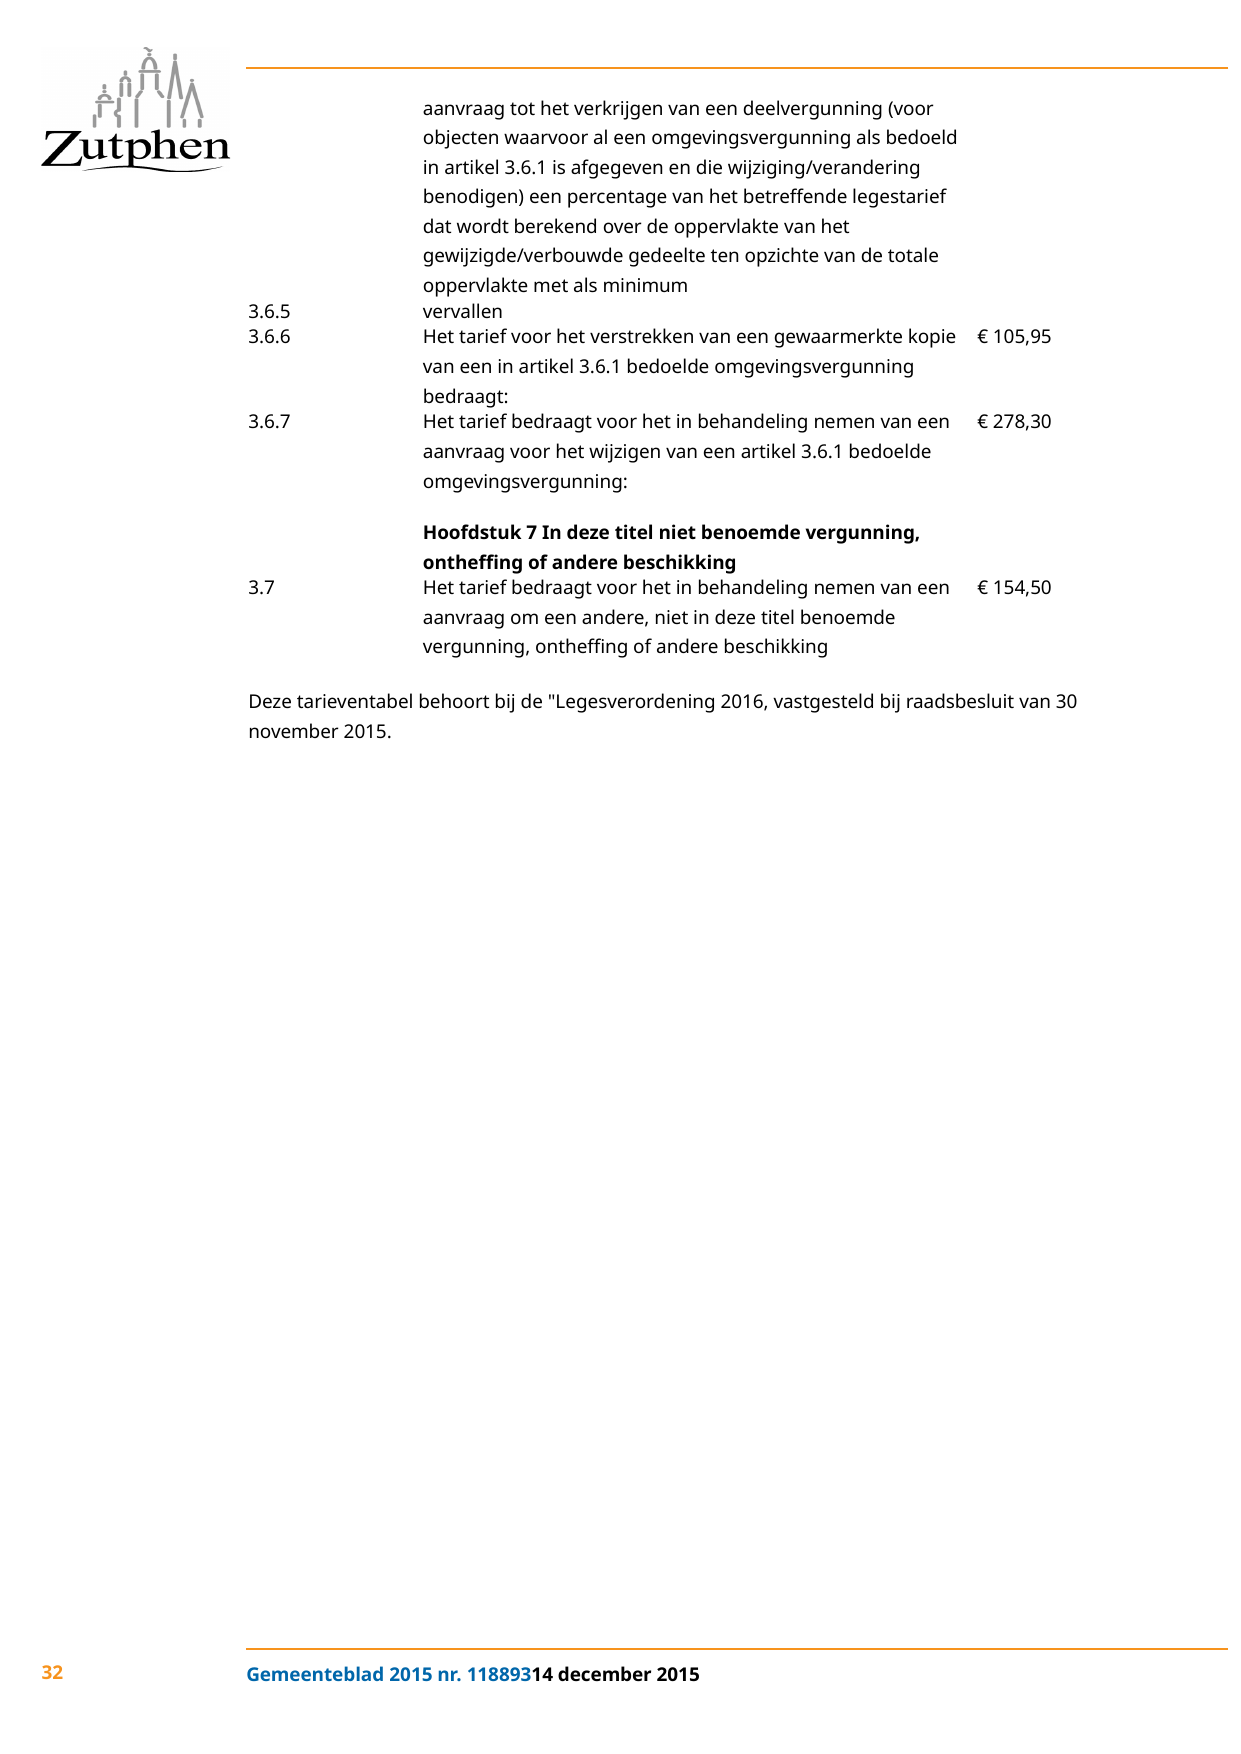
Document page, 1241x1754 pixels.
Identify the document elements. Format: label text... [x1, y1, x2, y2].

table_cell Het tarief bedraagt voor het in behandeling nemen van een aanvraag om een andere, niet in deze titel benoemde vergunning, ontheffing of andere beschikking [423, 575, 977, 659]
table_cell € 154,50 [977, 575, 1152, 659]
table_cell [248, 95, 423, 298]
table_cell [248, 519, 423, 574]
table_cell [423, 494, 977, 519]
table_cell Hoofdstuk 7 In deze titel niet benoemde vergunning, ontheffing of andere beschikking [423, 519, 977, 574]
table_cell [977, 519, 1152, 574]
table_cell [248, 494, 423, 519]
table_cell 3.7 [248, 575, 423, 659]
table_cell [248, 660, 423, 685]
table_cell 3.6.6 [248, 324, 423, 409]
table_cell 3.6.5 [248, 298, 423, 324]
table_cell [977, 494, 1152, 519]
text Deze tarieventabel behoort bij de "Legesverordening 2016, vastgesteld bij raadsbesluit van 30 november 2015. [248, 688, 1152, 744]
table_cell 3.6.7 [248, 409, 423, 493]
picture [41, 47, 231, 172]
table_cell Het tarief voor het verstrekken van een gewaarmerkte kopie van een in artikel 3.6.1 bedoelde omgevingsvergunning bedraagt: [423, 324, 977, 409]
table_cell [977, 298, 1152, 324]
table_cell [423, 660, 977, 685]
table_cell Het tarief bedraagt voor het in behandeling nemen van een aanvraag voor het wijzigen van een artikel 3.6.1 bedoelde omgevingsvergunning: [423, 409, 977, 493]
table_cell vervallen [423, 298, 977, 324]
table_cell [977, 95, 1152, 298]
table_cell € 278,30 [977, 409, 1152, 493]
table_cell € 105,95 [977, 324, 1152, 409]
table_cell aanvraag tot het verkrijgen van een deelvergunning (voor objecten waarvoor al een omgevingsvergunning als bedoeld in artikel 3.6.1 is afgegeven en die wijziging/verandering benodigen) een percentage van het betreffende legestarief dat wordt berekend over de oppervlakte van het gewijzigde/verbouwde gedeelte ten opzichte van de totale oppervlakte met als minimum [423, 95, 977, 298]
table_cell [977, 660, 1152, 685]
